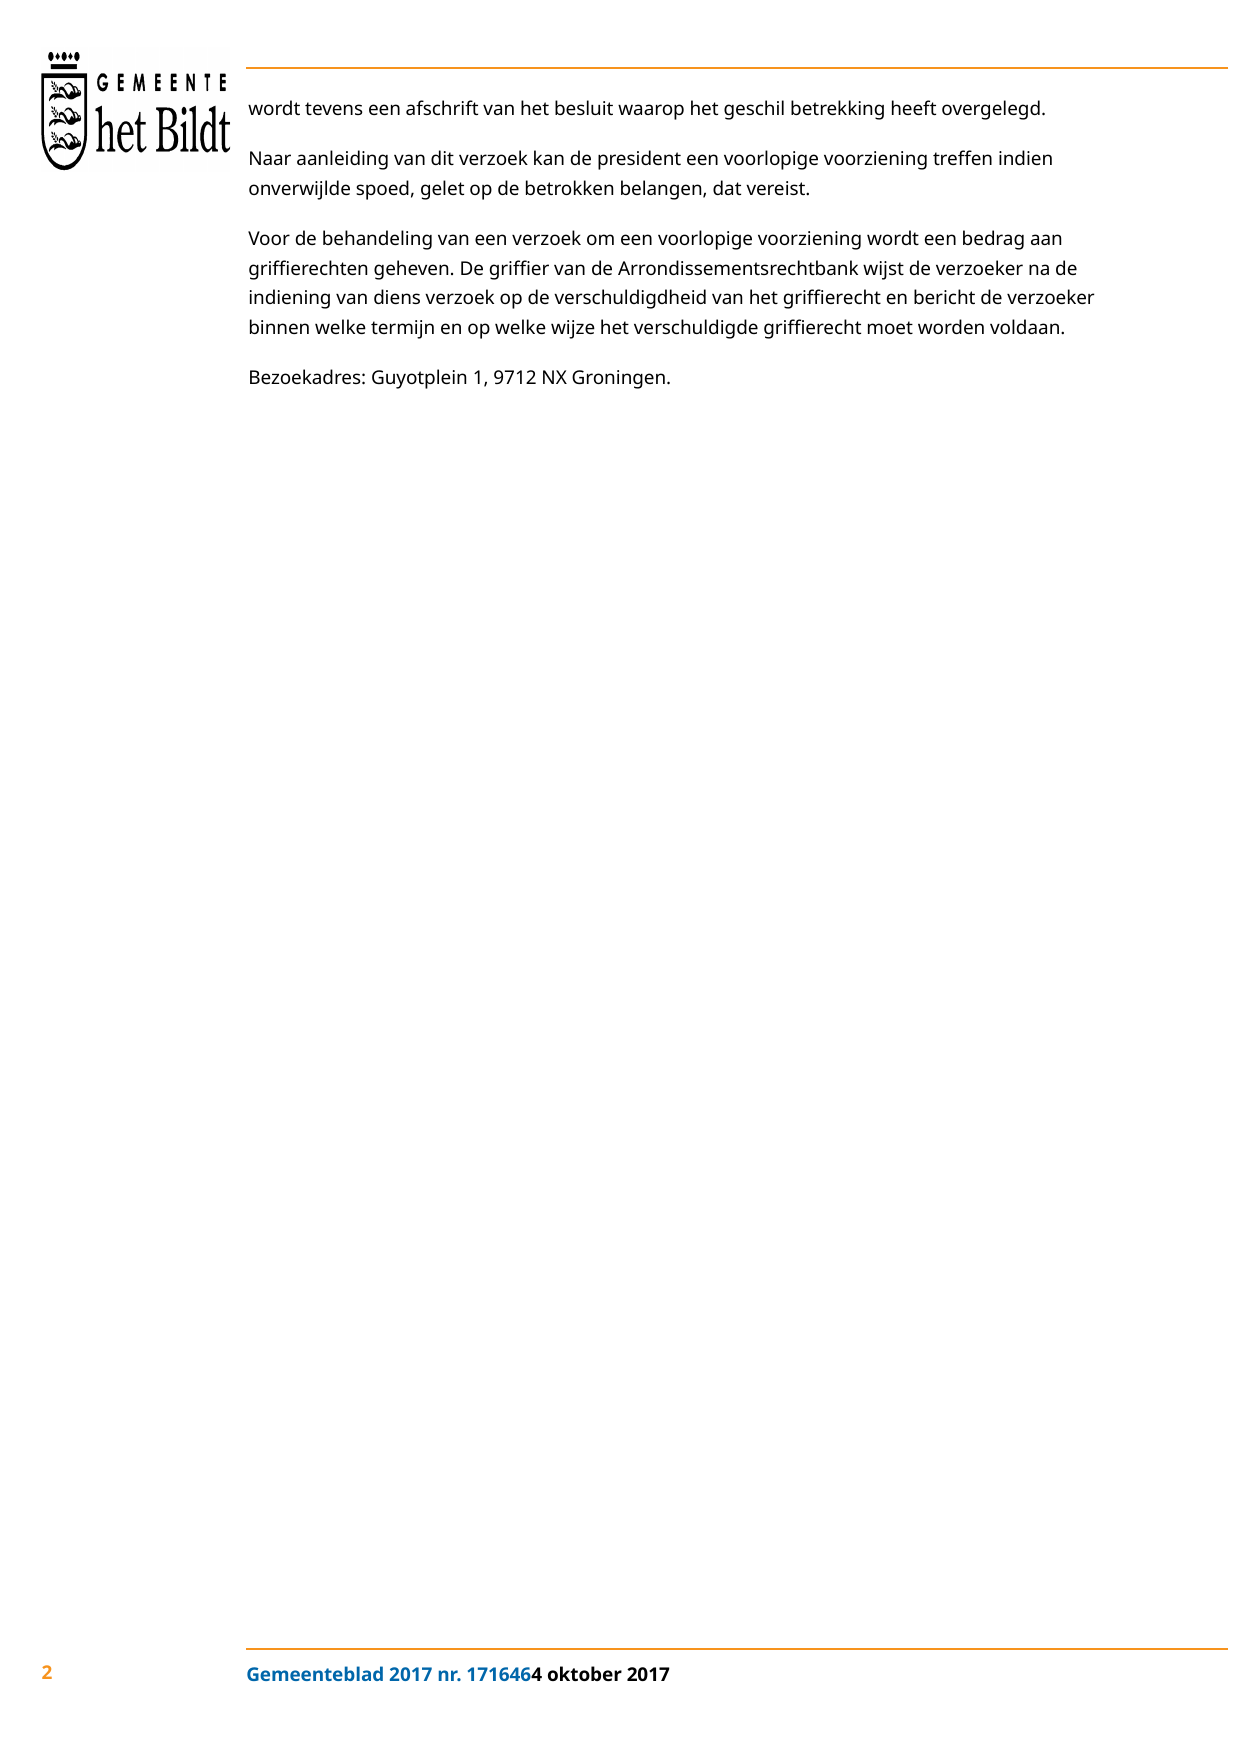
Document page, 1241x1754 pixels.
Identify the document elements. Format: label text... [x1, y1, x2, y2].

text wordt tevens een afschrift van het besluit waarop het geschil betrekking heeft overgelegd. [248, 95, 1152, 121]
text Naar aanleiding van dit verzoek kan de president een voorlopige voorziening treffen indien onverwijlde spoed, gelet op de betrokken belangen, dat vereist. [248, 145, 1152, 201]
picture [41, 47, 231, 172]
text Bezoekadres: Guyotplein 1, 9712 NX Groningen. [248, 364, 1152, 390]
text Voor de behandeling van een verzoek om een voorlopige voorziening wordt een bedrag aan griffierechten geheven. De griffier van de Arrondissementsrechtbank wijst de verzoeker na de indiening van diens verzoek op de verschuldigdheid van het griffierecht en bericht de verzoeker binnen welke termijn en op welke wijze het verschuldigde griffierecht moet worden voldaan. [248, 225, 1152, 340]
